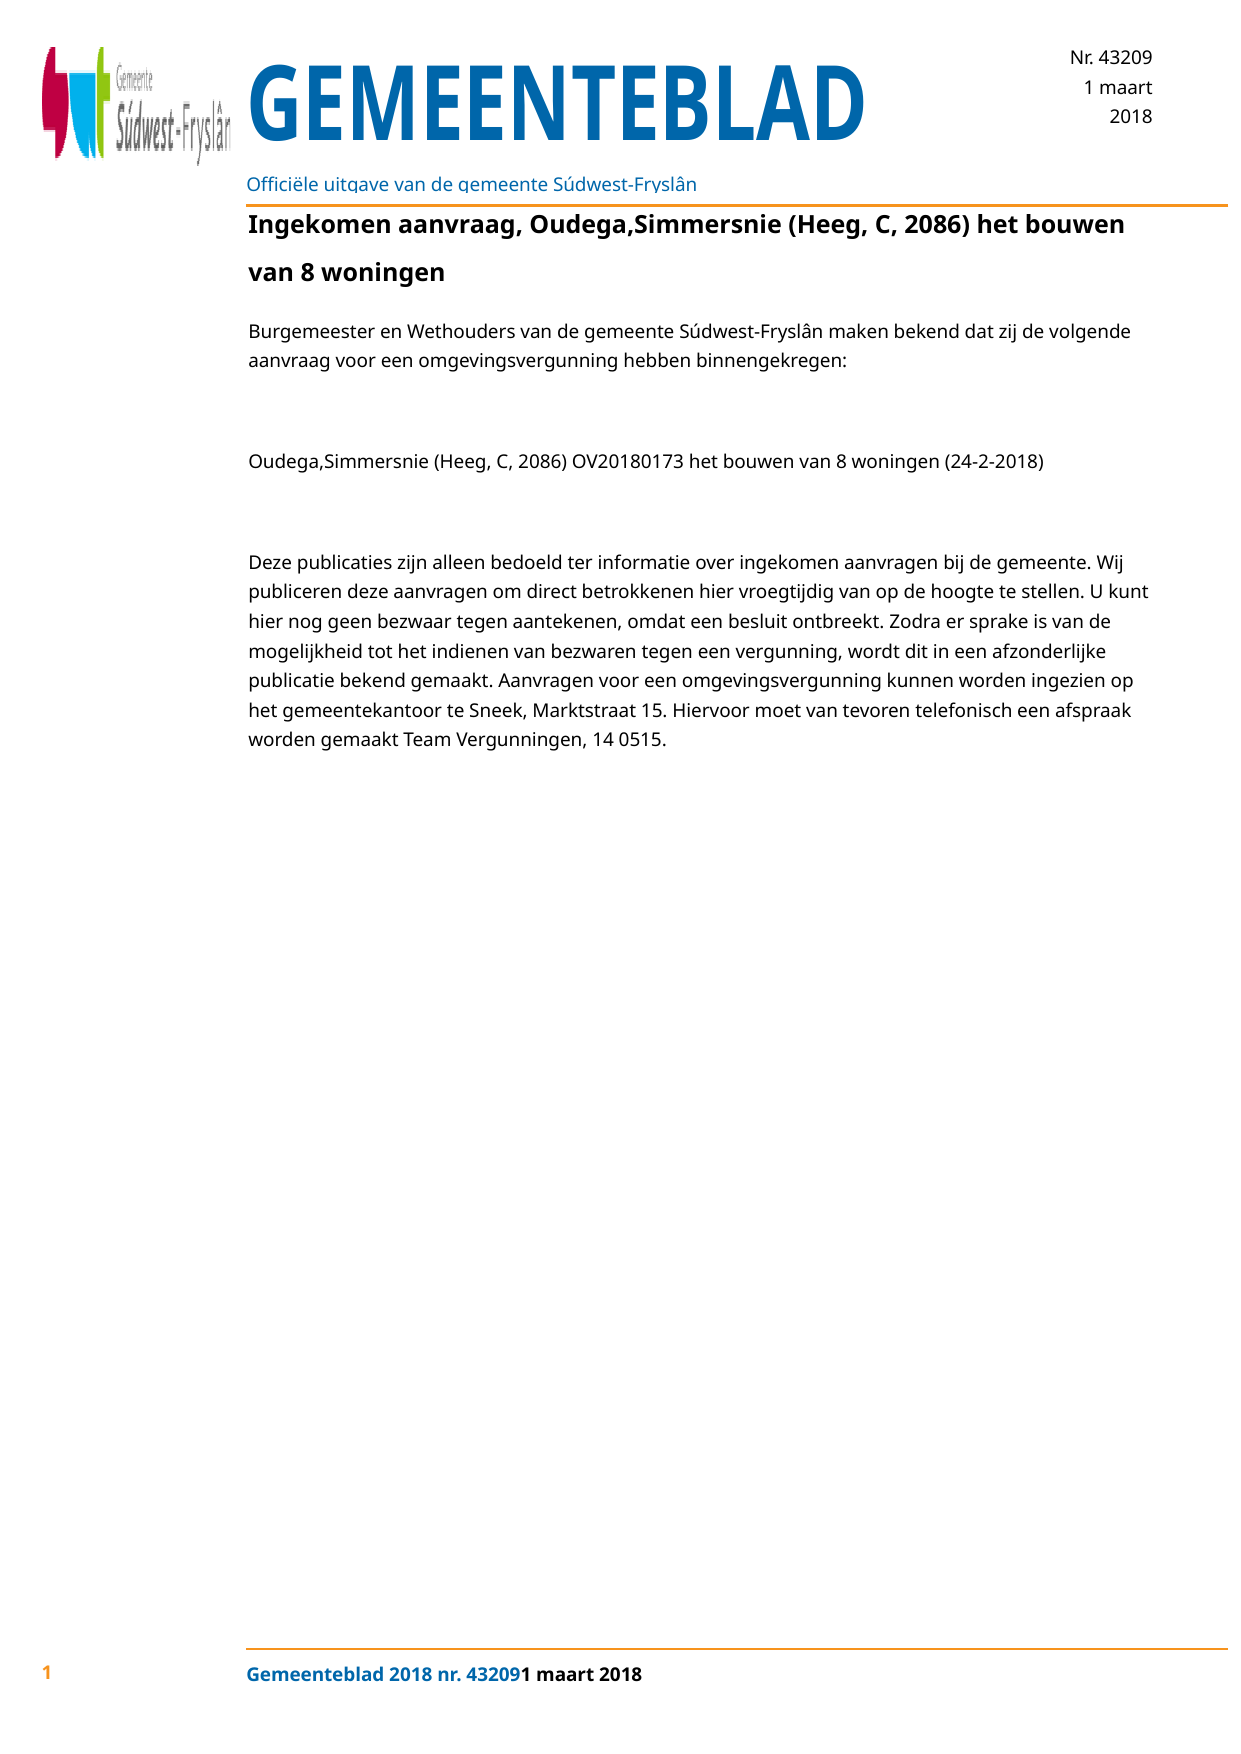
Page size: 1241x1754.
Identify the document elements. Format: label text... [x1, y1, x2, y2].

text Oudega,Simmersnie (Heeg, C, 2086) OV20180173 het bouwen van 8 woningen (24-2-2018) [248, 448, 1152, 474]
text Deze publicaties zijn alleen bedoeld ter informatie over ingekomen aanvragen bij de gemeente. Wij publiceren deze aanvragen om direct betrokkenen hier vroegtijdig van op de hoogte te stellen. U kunt hier nog geen bezwaar tegen aantekenen, omdat een besluit ontbreekt. Zodra er sprake is van de mogelijkheid tot het indienen van bezwaren tegen een vergunning, wordt dit in een afzonderlijke publicatie bekend gemaakt. Aanvragen voor een omgevingsvergunning kunnen worden ingezien op het gemeentekantoor te Sneek, Marktstraat 15. Hiervoor moet van tevoren telefonisch een afspraak worden gemaakt Team Vergunningen, 14 0515. [248, 549, 1152, 752]
text Ingekomen aanvraag, Oudega,Simmersnie (Heeg, C, 2086) het bouwen van 8 woningen [248, 207, 1152, 288]
picture [41, 47, 231, 172]
text Burgemeester en Wethouders van de gemeente Súdwest-Fryslân maken bekend dat zij de volgende aanvraag voor een omgevingsvergunning hebben binnengekregen: [248, 318, 1152, 373]
